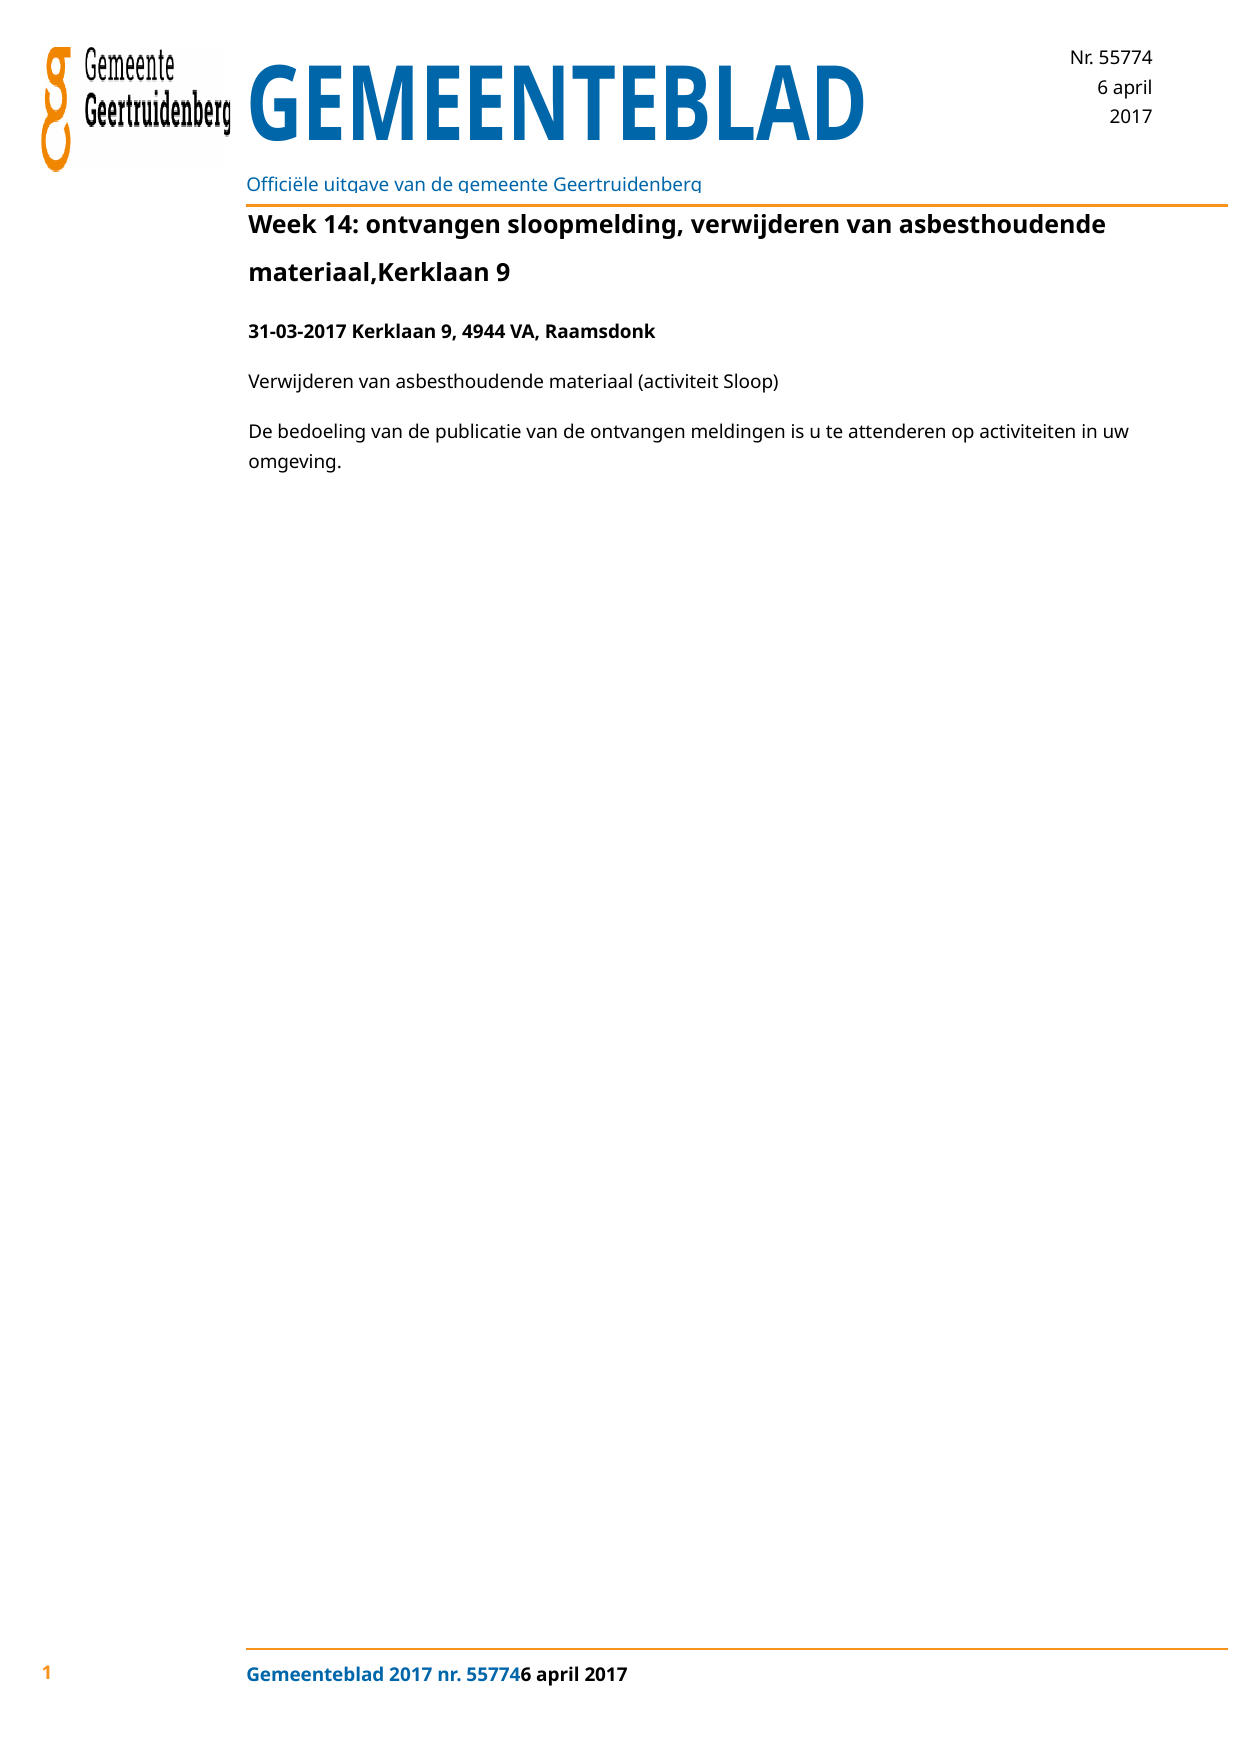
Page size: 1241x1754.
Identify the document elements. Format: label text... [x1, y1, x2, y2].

picture [41, 47, 231, 172]
text 31-03-2017 Kerklaan 9, 4944 VA, Raamsdonk [248, 318, 1152, 344]
text Verwijderen van asbesthoudende materiaal (activiteit Sloop) [248, 368, 1152, 394]
text De bedoeling van de publicatie van de ontvangen meldingen is u te attenderen op activiteiten in uw omgeving. [248, 419, 1152, 474]
text Week 14: ontvangen sloopmelding, verwijderen van asbesthoudende materiaal,Kerklaan 9 [248, 207, 1152, 288]
